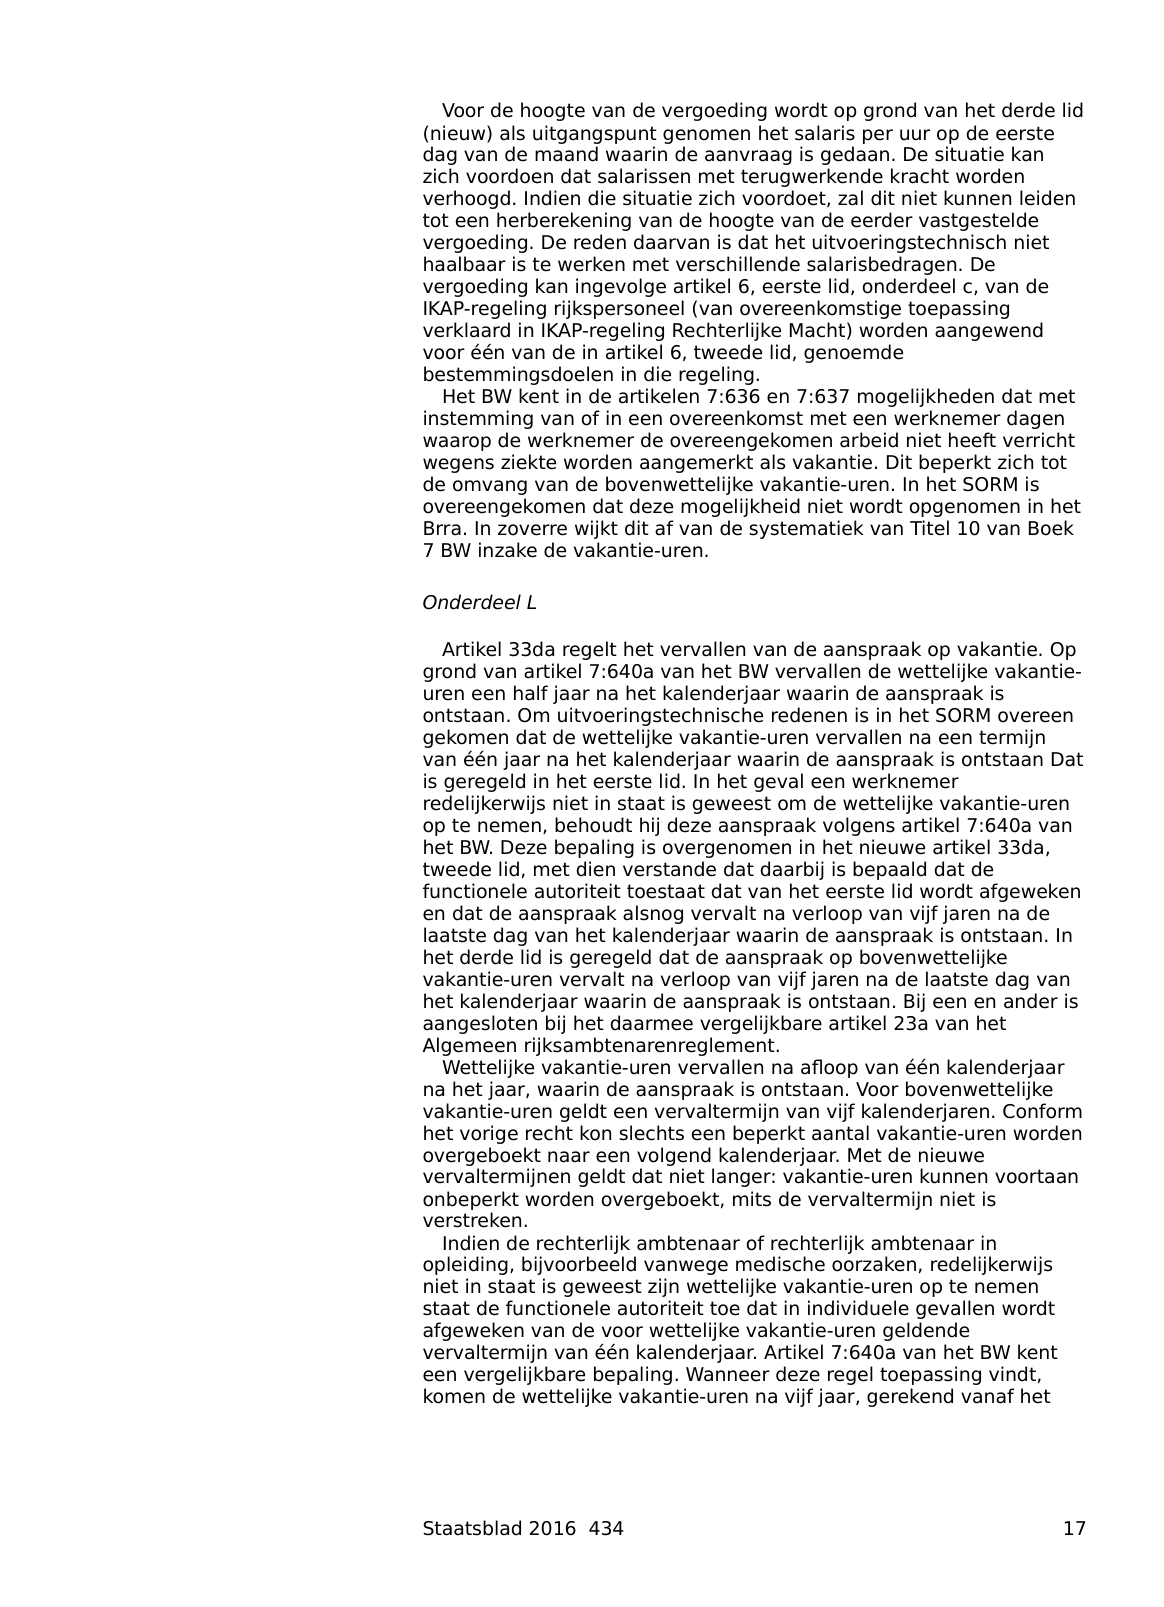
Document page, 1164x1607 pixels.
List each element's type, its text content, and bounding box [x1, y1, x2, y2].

text Voor de hoogte van de vergoeding wordt op grond van het derde lid (nieuw) als uitgangspunt genomen het salaris per uur op de eerste dag van de maand waarin de aanvraag is gedaan. De situatie kan zich voordoen dat salarissen met terugwerkende kracht worden verhoogd. Indien die situatie zich voordoet, zal dit niet kunnen leiden tot een herberekening van de hoogte van de eerder vastgestelde vergoeding. De reden daarvan is dat het uitvoeringstechnisch niet haalbaar is te werken met verschillende salarisbedragen. De vergoeding kan ingevolge artikel 6, eerste lid, onderdeel c, van de IKAP-regeling rijkspersoneel (van overeenkomstige toepassing verklaard in IKAP-regeling Rechterlijke Macht) worden aangewend voor één van de in artikel 6, tweede lid, genoemde bestemmingsdoelen in die regeling. [422, 100, 1087, 386]
text Het BW kent in de artikelen 7:636 en 7:637 mogelijkheden dat met instemming van of in een overeenkomst met een werknemer dagen waarop de werknemer de overeengekomen arbeid niet heeft verricht wegens ziekte worden aangemerkt als vakantie. Dit beperkt zich tot de omvang van de bovenwettelijke vakantie-uren. In het SORM is overeengekomen dat deze mogelijkheid niet wordt opgenomen in het Brra. In zoverre wijkt dit af van de systematiek van Titel 10 van Boek 7 BW inzake de vakantie-uren. [422, 386, 1087, 562]
text Indien de rechterlijk ambtenaar of rechterlijk ambtenaar in opleiding, bijvoorbeeld vanwege medische oorzaken, redelijkerwijs niet in staat is geweest zijn wettelijke vakantie-uren op te nemen staat de functionele autoriteit toe dat in individuele gevallen wordt afgeweken van de voor wettelijke vakantie-uren geldende vervaltermijn van één kalenderjaar. Artikel 7:640a van het BW kent een vergelijkbare bepaling. Wanneer deze regel toepassing vindt, komen de wettelijke vakantie-uren na vijf jaar, gerekend vanaf het [422, 1232, 1087, 1408]
subtitle Onderdeel L [422, 592, 1087, 614]
text Artikel 33da regelt het vervallen van de aanspraak op vakantie. Op grond van artikel 7:640a van het BW vervallen de wettelijke vakantie-uren een half jaar na het kalenderjaar waarin de aanspraak is ontstaan. Om uitvoeringstechnische redenen is in het SORM overeen gekomen dat de wettelijke vakantie-uren vervallen na een termijn van één jaar na het kalenderjaar waarin de aanspraak is ontstaan Dat is geregeld in het eerste lid. In het geval een werknemer redelijkerwijs niet in staat is geweest om de wettelijke vakantie-uren op te nemen, behoudt hij deze aanspraak volgens artikel 7:640a van het BW. Deze bepaling is overgenomen in het nieuwe artikel 33da, tweede lid, met dien verstande dat daarbij is bepaald dat de functionele autoriteit toestaat dat van het eerste lid wordt afgeweken en dat de aanspraak alsnog vervalt na verloop van vijf jaren na de laatste dag van het kalenderjaar waarin de aanspraak is ontstaan. In het derde lid is geregeld dat de aanspraak op bovenwettelijke vakantie-uren vervalt na verloop van vijf jaren na de laatste dag van het kalenderjaar waarin de aanspraak is ontstaan. Bij een en ander is aangesloten bij het daarmee vergelijkbare artikel 23a van het Algemeen rijksambtenarenreglement. [422, 639, 1087, 1057]
text Wettelijke vakantie-uren vervallen na afloop van één kalenderjaar na het jaar, waarin de aanspraak is ontstaan. Voor bovenwettelijke vakantie-uren geldt een vervaltermijn van vijf kalenderjaren. Conform het vorige recht kon slechts een beperkt aantal vakantie-uren worden overgeboekt naar een volgend kalenderjaar. Met de nieuwe vervaltermijnen geldt dat niet langer: vakantie-uren kunnen voortaan onbeperkt worden overgeboekt, mits de vervaltermijn niet is verstreken. [422, 1057, 1087, 1232]
